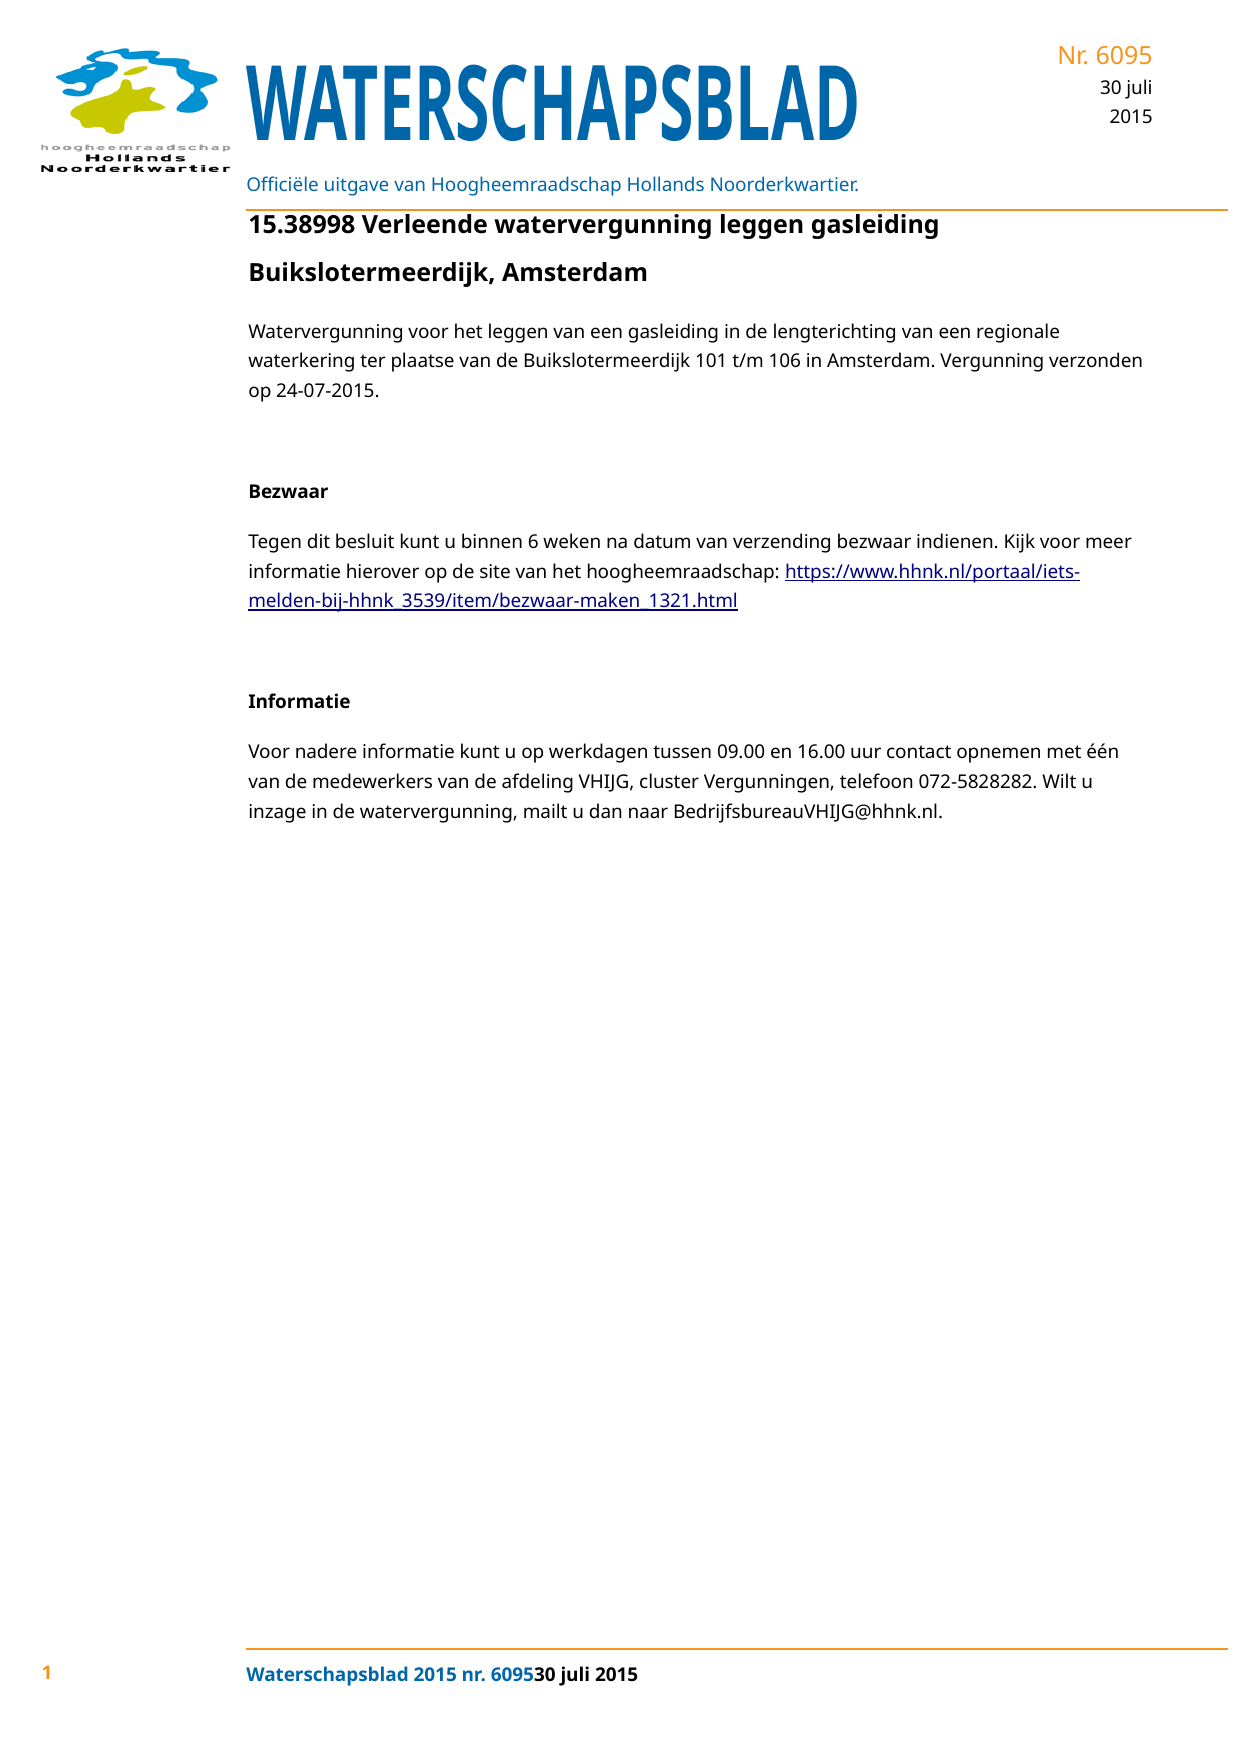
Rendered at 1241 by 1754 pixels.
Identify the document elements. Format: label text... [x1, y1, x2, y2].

text Informatie [248, 688, 1152, 714]
text Voor nadere informatie kunt u op werkdagen tussen 09.00 en 16.00 uur contact opnemen met één van de medewerkers van de afdeling VHIJG, cluster Vergunningen, telefoon 072-5828282. Wilt u inzage in de watervergunning, mailt u dan naar BedrijfsbureauVHIJG@hhnk.nl. [248, 739, 1152, 824]
text Watervergunning voor het leggen van een gasleiding in de lengterichting van een regionale waterkering ter plaatse van de Buikslotermeerdijk 101 t/m 106 in Amsterdam. Vergunning verzonden op 24-07-2015. [248, 318, 1152, 403]
picture [41, 47, 231, 172]
text Bezwaar [248, 478, 1152, 504]
text Tegen dit besluit kunt u binnen 6 weken na datum van verzending bezwaar indienen. Kijk voor meer informatie hierover op de site van het hoogheemraadschap: https://www.hhnk.nl/portaal/iets-melden-bij-hhnk_3539/item/bezwaar-maken_1321.html [248, 528, 1152, 613]
text 15.38998 Verleende watervergunning leggen gasleiding Buikslotermeerdijk, Amsterdam [248, 211, 1152, 288]
